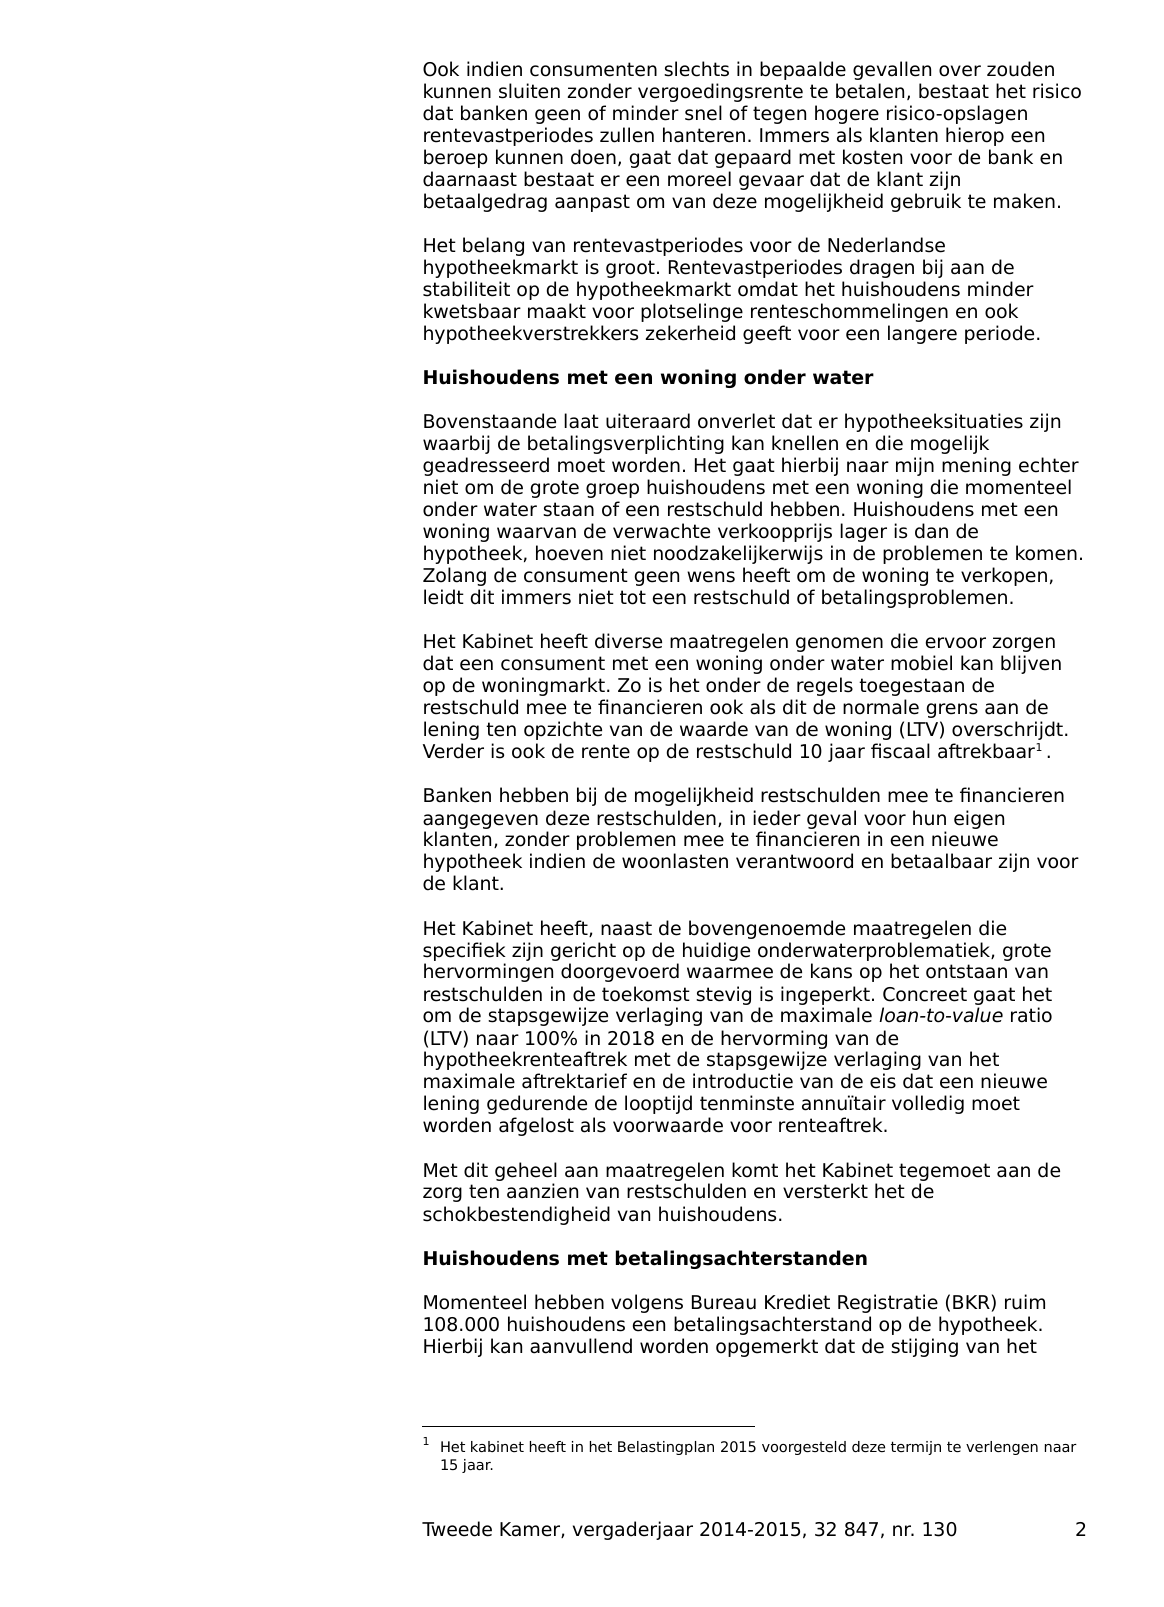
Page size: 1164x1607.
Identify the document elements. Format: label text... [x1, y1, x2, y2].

subtitle Huishoudens met betalingsachterstanden [422, 1248, 1087, 1269]
text Ook indien consumenten slechts in bepaalde gevallen over zouden kunnen sluiten zonder vergoedingsrente te betalen, bestaat het risico dat banken geen of minder snel of tegen hogere risico-opslagen rentevastperiodes zullen hanteren. Immers als klanten hierop een beroep kunnen doen, gaat dat gepaard met kosten voor de bank en daarnaast bestaat er een moreel gevaar dat de klant zijn betaalgedrag aanpast om van deze mogelijkheid gebruik te maken. [422, 59, 1087, 213]
text Het Kabinet heeft, naast de bovengenoemde maatregelen die specifiek zijn gericht op de huidige onderwaterproblematiek, grote hervormingen doorgevoerd waarmee de kans op het ontstaan van restschulden in de toekomst stevig is ingeperkt. Concreet gaat het om de stapsgewijze verlaging van de maximale loan-to-value ratio (LTV) naar 100% in 2018 en de hervorming van de hypotheekrenteaftrek met de stapsgewijze verlaging van het maximale aftrektarief en de introductie van de eis dat een nieuwe lening gedurende de looptijd tenminste annuïtair volledig moet worden afgelost als voorwaarde voor renteaftrek. [422, 917, 1087, 1137]
text Banken hebben bij de mogelijkheid restschulden mee te financieren aangegeven deze restschulden, in ieder geval voor hun eigen klanten, zonder problemen mee te financieren in een nieuwe hypotheek indien de woonlasten verantwoord en betaalbaar zijn voor de klant. [422, 785, 1087, 895]
subtitle Huishoudens met een woning onder water [422, 367, 1087, 389]
text Het belang van rentevastperiodes voor de Nederlandse hypotheekmarkt is groot. Rentevastperiodes dragen bij aan de stabiliteit op de hypotheekmarkt omdat het huishoudens minder kwetsbaar maakt voor plotselinge renteschommelingen en ook hypotheekverstrekkers zekerheid geeft voor een langere periode. [422, 235, 1087, 345]
text Het Kabinet heeft diverse maatregelen genomen die ervoor zorgen dat een consument met een woning onder water mobiel kan blijven op de woningmarkt. Zo is het onder de regels toegestaan de restschuld mee te financieren ook als dit de normale grens aan de lening ten opzichte van de waarde van de woning (LTV) overschrijdt. Verder is ook de rente op de restschuld 10 jaar fiscaal aftrekbaar. [422, 631, 1087, 763]
text Het kabinet heeft in het Belastingplan 2015 voorgesteld deze termijn te verlengen naar 15 jaar. [422, 1435, 1087, 1474]
text Bovenstaande laat uiteraard onverlet dat er hypotheeksituaties zijn waarbij de betalingsverplichting kan knellen en die mogelijk geadresseerd moet worden. Het gaat hierbij naar mijn mening echter niet om de grote groep huishoudens met een woning die momenteel onder water staan of een restschuld hebben. Huishoudens met een woning waarvan de verwachte verkoopprijs lager is dan de hypotheek, hoeven niet noodzakelijkerwijs in de problemen te komen. Zolang de consument geen wens heeft om de woning te verkopen, leidt dit immers niet tot een restschuld of betalingsproblemen. [422, 411, 1087, 609]
text Met dit geheel aan maatregelen komt het Kabinet tegemoet aan de zorg ten aanzien van restschulden en versterkt het de schokbestendigheid van huishoudens. [422, 1159, 1087, 1225]
text Momenteel hebben volgens Bureau Krediet Registratie (BKR) ruim 108.000 huishoudens een betalingsachterstand op de hypotheek. Hierbij kan aanvullend worden opgemerkt dat de stijging van het [422, 1292, 1087, 1358]
